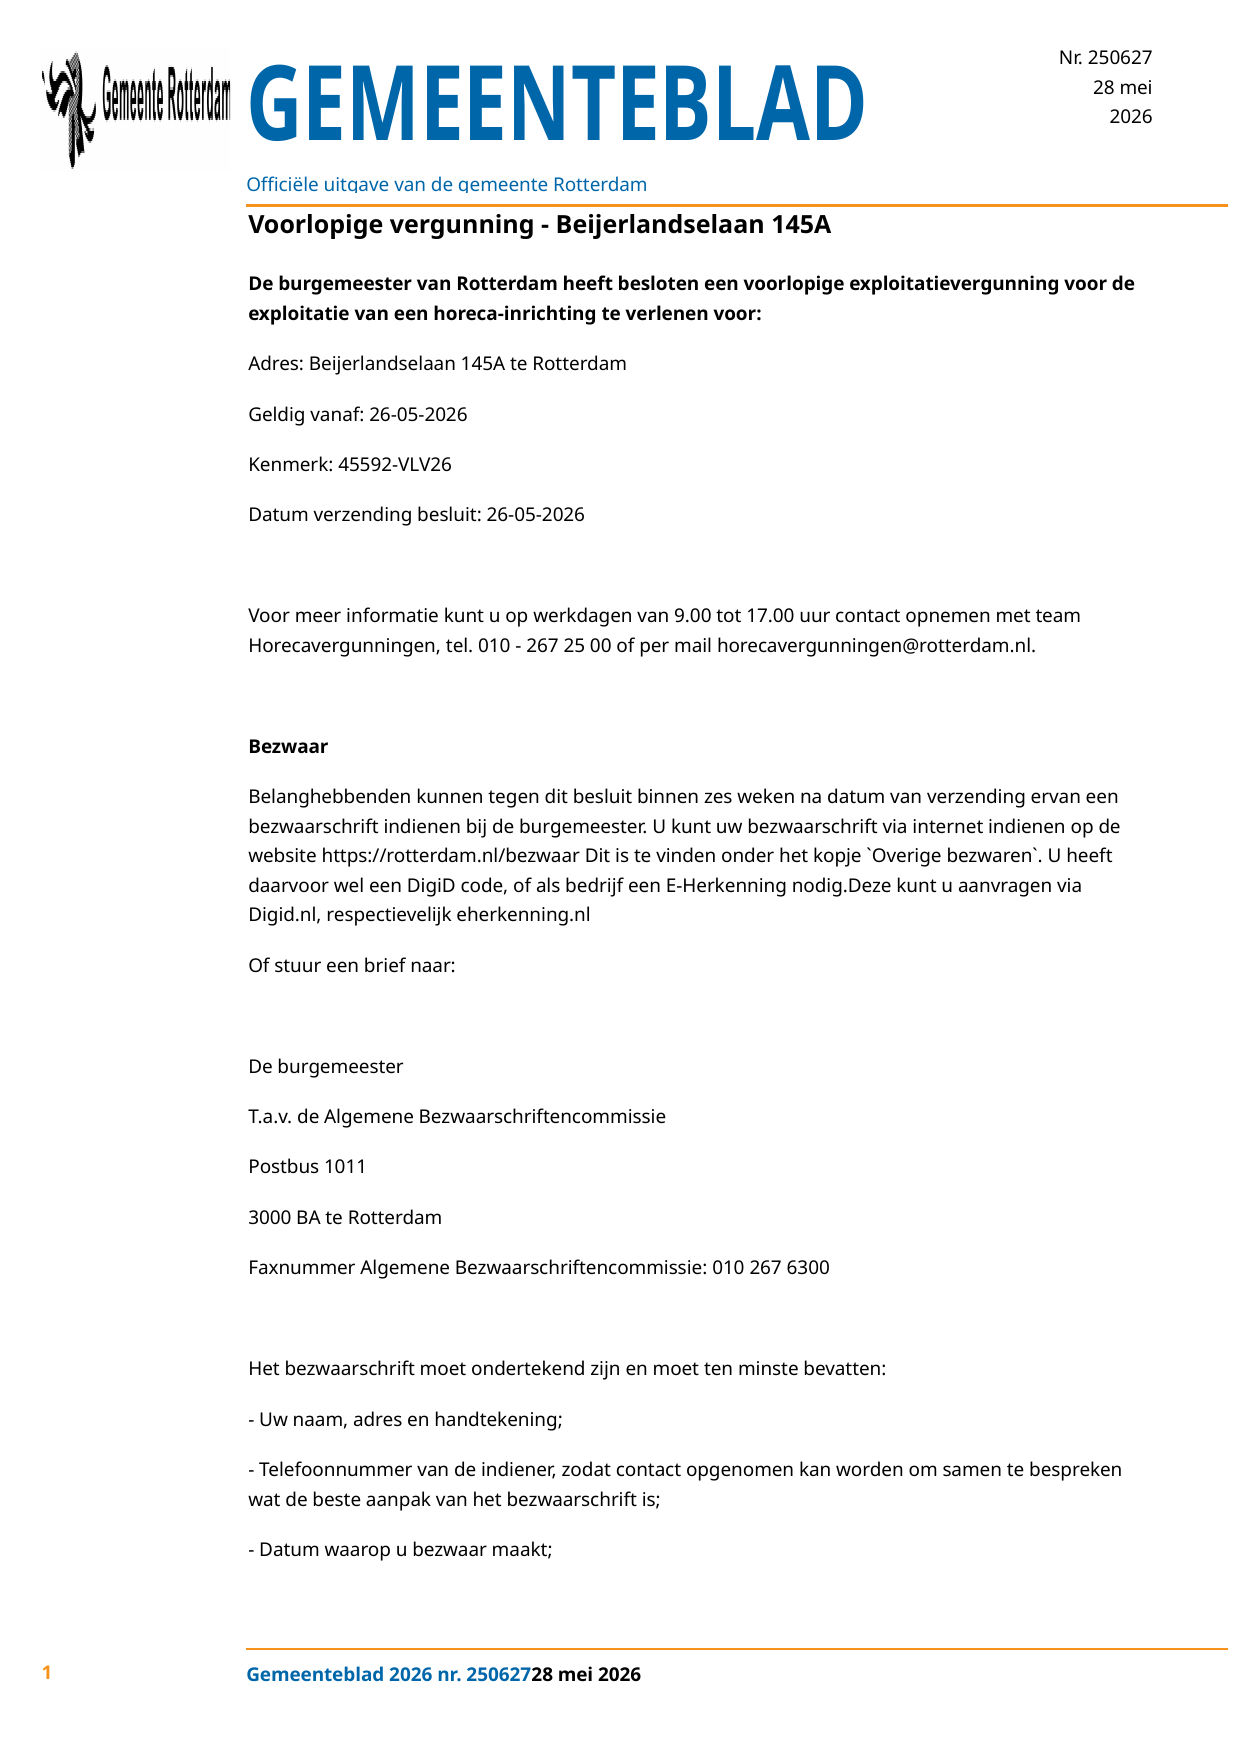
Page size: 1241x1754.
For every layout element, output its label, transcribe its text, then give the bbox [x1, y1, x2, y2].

text Geldig vanaf: 26-05-2026 [248, 401, 1152, 426]
text Kenmerk: 45592-VLV26 [248, 451, 1152, 477]
text De burgemeester van Rotterdam heeft besloten een voorlopige exploitatievergunning voor de exploitatie van een horeca-inrichting te verlenen voor: [248, 270, 1152, 326]
text Belanghebbenden kunnen tegen dit besluit binnen zes weken na datum van verzending ervan een bezwaarschrift indienen bij de burgemeester. U kunt uw bezwaarschrift via internet indienen op de website https://rotterdam.nl/bezwaar Dit is te vinden onder het kopje `Overige bezwaren`. U heeft daarvoor wel een DigiD code, of als bedrijf een E-Herkenning nodig.Deze kunt u aanvragen via Digid.nl, respectievelijk eherkenning.nl [248, 783, 1152, 927]
text Datum verzending besluit: 26-05-2026 [248, 502, 1152, 527]
text De burgemeester [248, 1053, 1152, 1078]
text Voor meer informatie kunt u op werkdagen van 9.00 tot 17.00 uur contact opnemen met team Horecavergunningen, tel. 010 - 267 25 00 of per mail horecavergunningen@rotterdam.nl. [248, 602, 1152, 658]
text 3000 BA te Rotterdam [248, 1204, 1152, 1230]
text Faxnummer Algemene Bezwaarschriftencommissie: 010 267 6300 [248, 1254, 1152, 1280]
text T.a.v. de Algemene Bezwaarschriftencommissie [248, 1103, 1152, 1129]
text Adres: Beijerlandselaan 145A te Rotterdam [248, 350, 1152, 376]
text Of stuur een brief naar: [248, 952, 1152, 978]
text Voorlopige vergunning - Beijerlandselaan 145A [248, 207, 1152, 241]
text Het bezwaarschrift moet ondertekend zijn en moet ten minste bevatten: [248, 1355, 1152, 1381]
text Postbus 1011 [248, 1154, 1152, 1179]
text Bezwaar [248, 733, 1152, 758]
text - Datum waarop u bezwaar maakt; [248, 1536, 1152, 1562]
picture [41, 47, 231, 172]
text - Uw naam, adres en handtekening; [248, 1406, 1152, 1431]
text - Telefoonnummer van de indiener, zodat contact opgenomen kan worden om samen te bespreken wat de beste aanpak van het bezwaarschrift is; [248, 1456, 1152, 1511]
